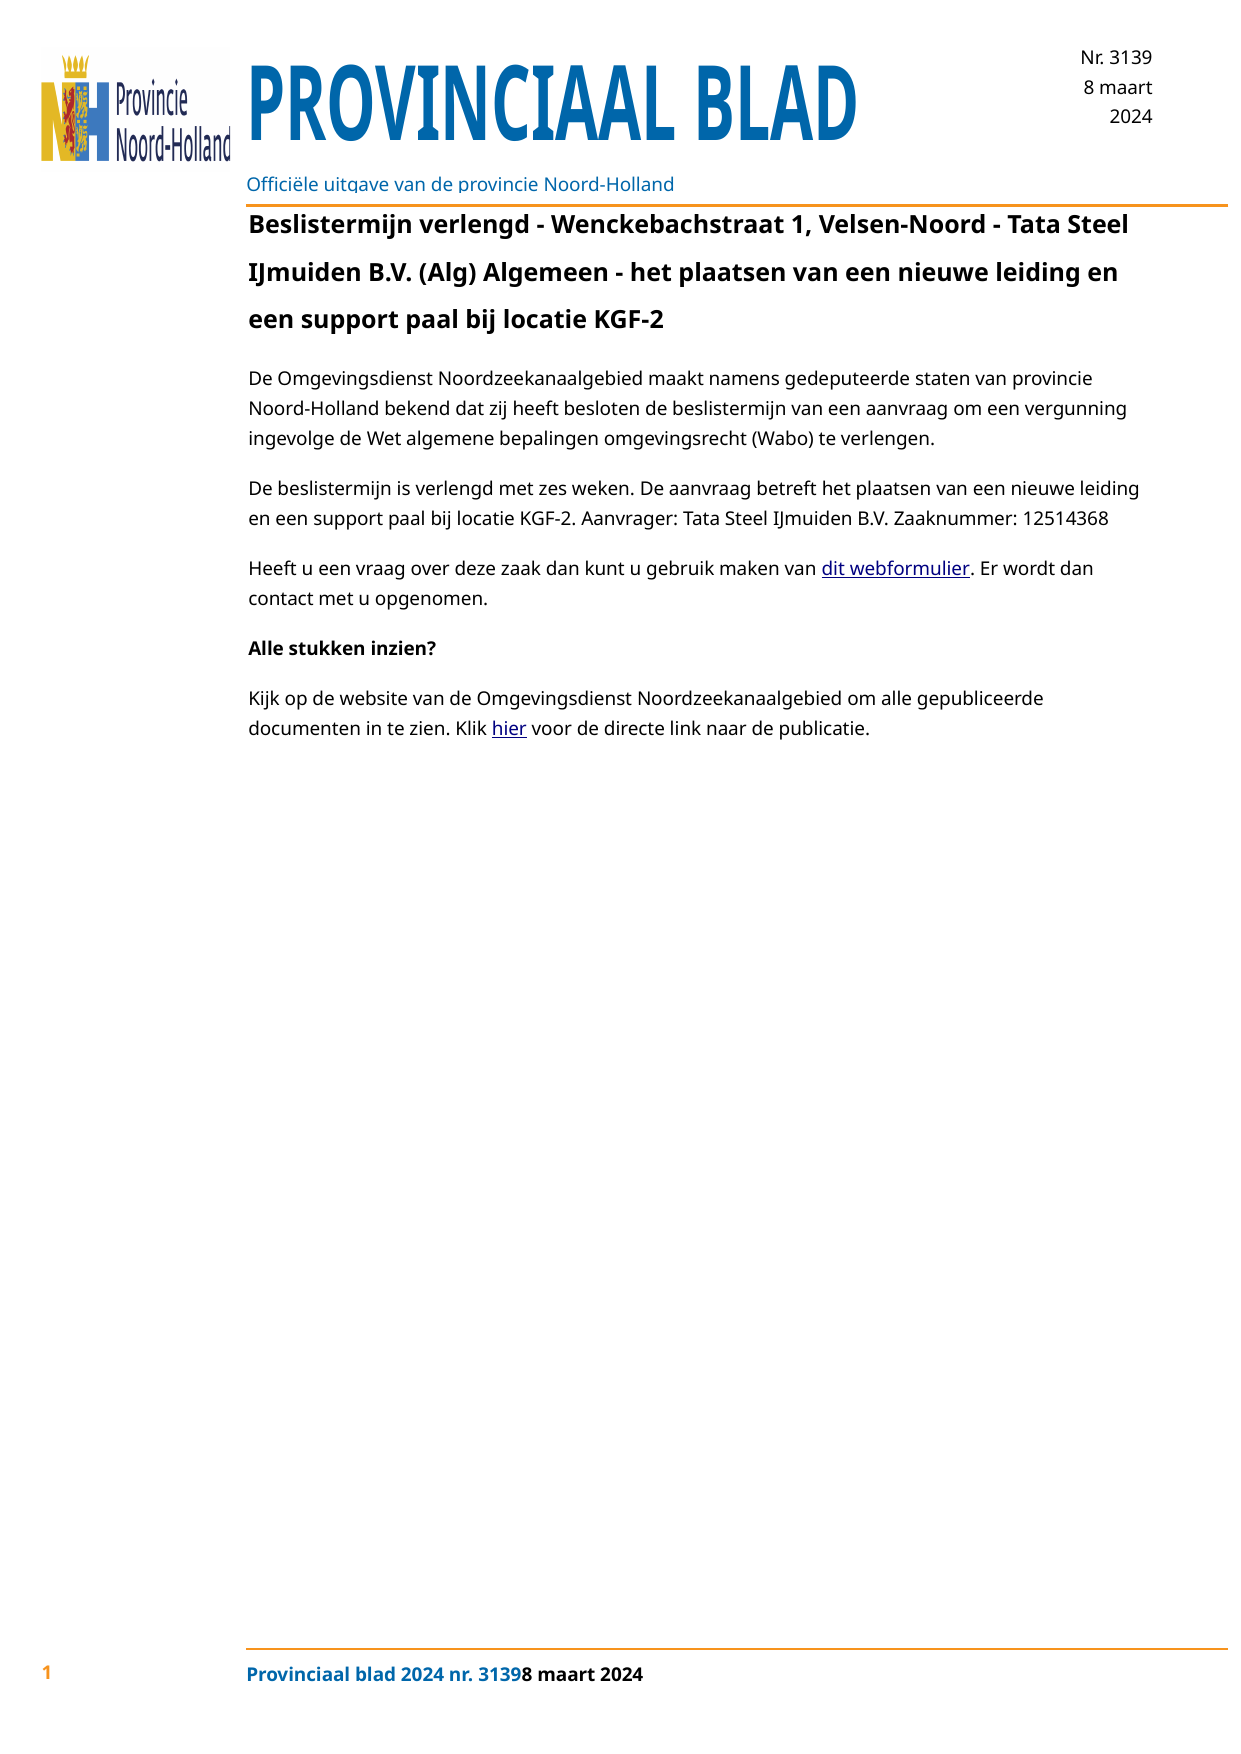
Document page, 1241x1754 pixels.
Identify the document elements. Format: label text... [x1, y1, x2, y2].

text Alle stukken inzien? [248, 635, 1152, 661]
text De beslistermijn is verlengd met zes weken. De aanvraag betreft het plaatsen van een nieuwe leiding en een support paal bij locatie KGF-2. Aanvrager: Tata Steel IJmuiden B.V. Zaaknummer: 12514368 [248, 475, 1152, 530]
text Kijk op de website van de Omgevingsdienst Noordzeekanaalgebied om alle gepubliceerde documenten in te zien. Klik hier voor de directe link naar de publicatie. [248, 686, 1152, 741]
picture [41, 47, 231, 172]
text Beslistermijn verlengd - Wenckebachstraat 1, Velsen-Noord - Tata Steel IJmuiden B.V. (Alg) Algemeen - het plaatsen van een nieuwe leiding en een support paal bij locatie KGF-2 [248, 207, 1152, 336]
text De Omgevingsdienst Noordzeekanaalgebied maakt namens gedeputeerde staten van provincie Noord-Holland bekend dat zij heeft besloten de beslistermijn van een aanvraag om een vergunning ingevolge de Wet algemene bepalingen omgevingsrecht (Wabo) te verlengen. [248, 366, 1152, 450]
text Heeft u een vraag over deze zaak dan kunt u gebruik maken van dit webformulier. Er wordt dan contact met u opgenomen. [248, 555, 1152, 610]
